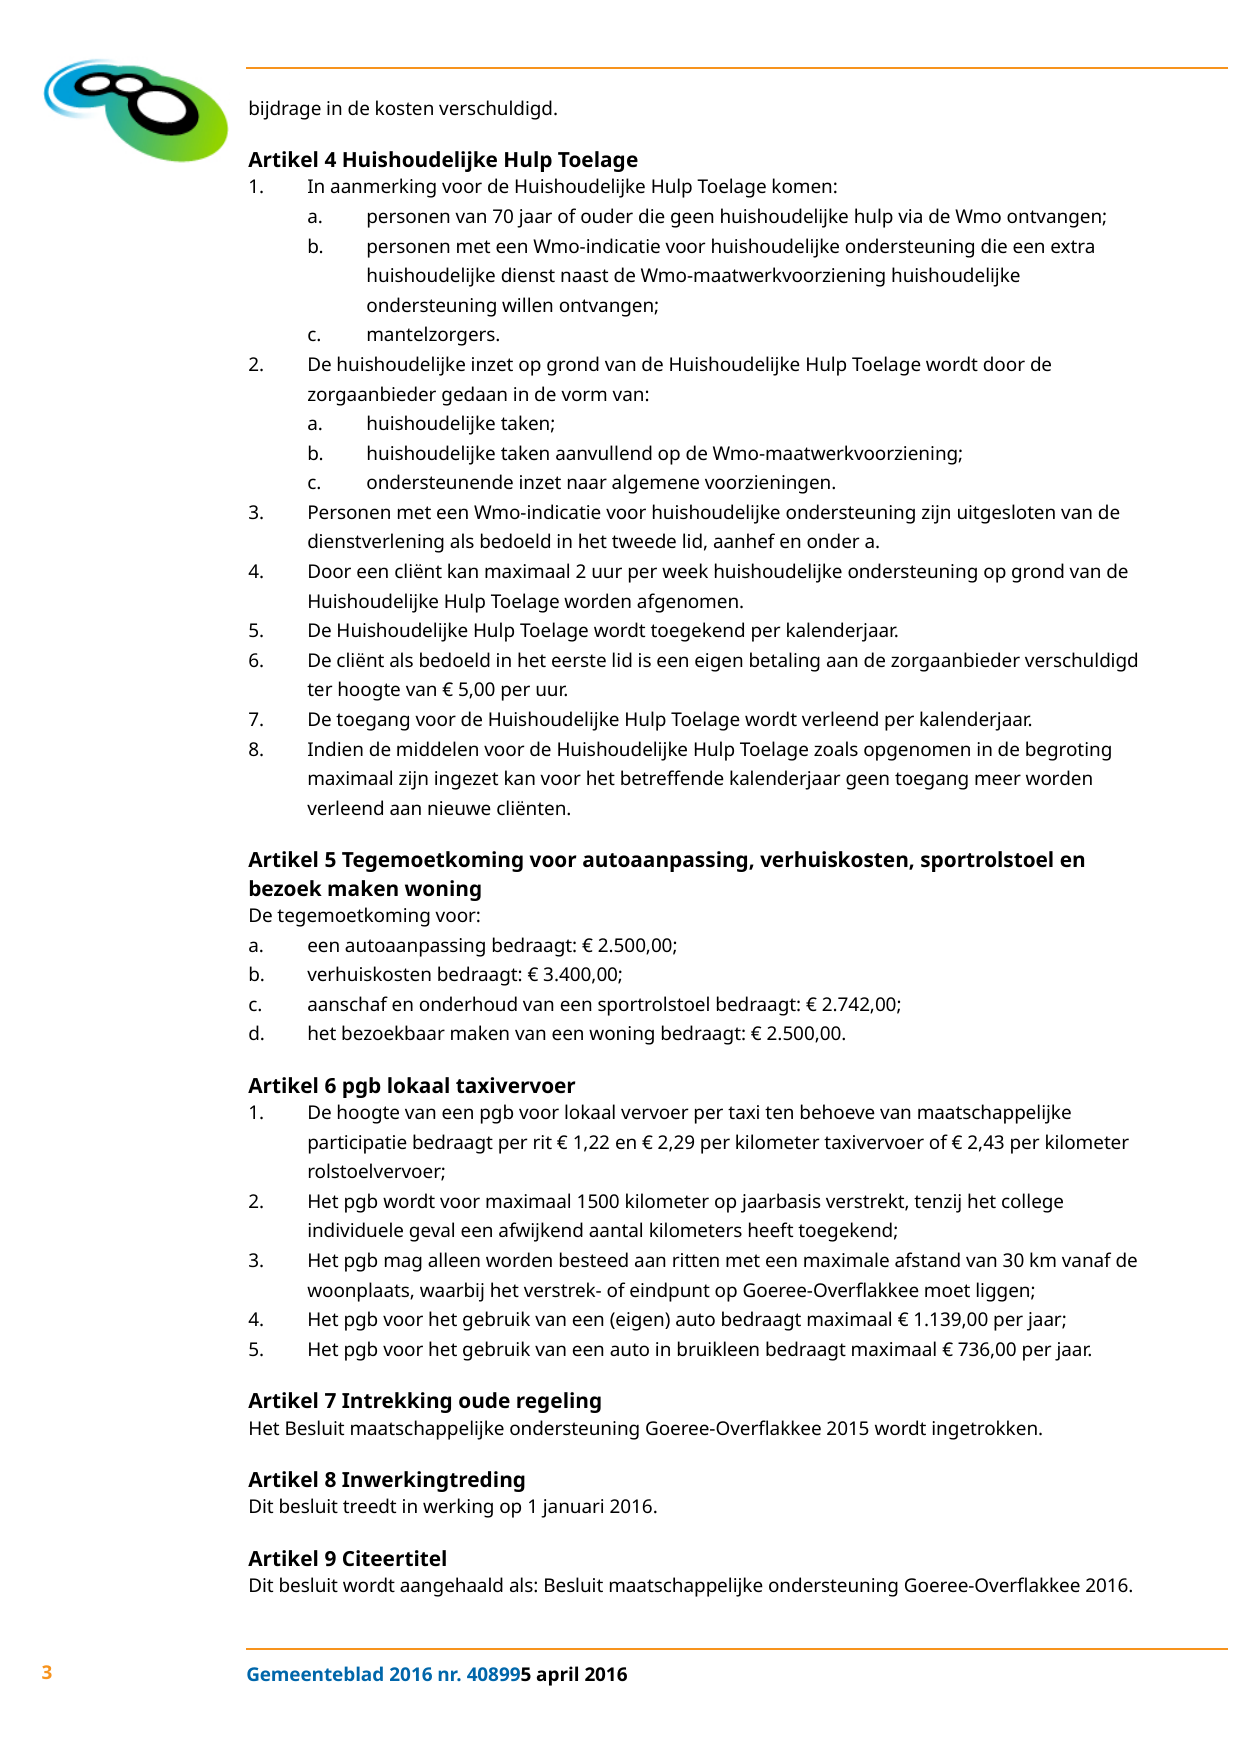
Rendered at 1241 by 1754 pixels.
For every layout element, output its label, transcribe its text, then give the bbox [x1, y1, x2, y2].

list een autoaanpassing bedraagt: € 2.500,00; [248, 932, 1152, 957]
list Indien de middelen voor de Huishoudelijke Hulp Toelage zoals opgenomen in de begroting maximaal zijn ingezet kan voor het betreffende kalenderjaar geen toegang meer worden verleend aan nieuwe cliënten. [248, 736, 1152, 821]
list Het pgb voor het gebruik van een auto in bruikleen bedraagt maximaal € 736,00 per jaar. [248, 1336, 1152, 1362]
list Het pgb voor het gebruik van een (eigen) auto bedraagt maximaal € 1.139,00 per jaar; [248, 1306, 1152, 1332]
list Het pgb wordt voor maximaal 1500 kilometer op jaarbasis verstrekt, tenzij het college individuele geval een afwijkend aantal kilometers heeft toegekend; [248, 1188, 1152, 1243]
text Het Besluit maatschappelijke ondersteuning Goeree-Overflakkee 2015 wordt ingetrokken. [248, 1415, 1152, 1441]
list huishoudelijke taken; [307, 410, 1152, 436]
text Artikel 9 Citeertitel [248, 1544, 1152, 1573]
text Artikel 5 Tegemoetkoming voor autoaanpassing, verhuiskosten, sportrolstoel en bezoek maken woning [248, 845, 1152, 902]
text Artikel 7 Intrekking oude regeling [248, 1386, 1152, 1415]
list ondersteunende inzet naar algemene voorzieningen. [307, 469, 1152, 495]
list De toegang voor de Huishoudelijke Hulp Toelage wordt verleend per kalenderjaar. [248, 706, 1152, 732]
list Het pgb mag alleen worden besteed aan ritten met een maximale afstand van 30 km vanaf de woonplaats, waarbij het verstrek- of eindpunt op Goeree-Overflakkee moet liggen; [248, 1247, 1152, 1303]
list personen van 70 jaar of ouder die geen huishoudelijke hulp via de Wmo ontvangen; [307, 203, 1152, 229]
text Dit besluit wordt aangehaald als: Besluit maatschappelijke ondersteuning Goeree-Overflakkee 2016. [248, 1573, 1152, 1598]
text Artikel 6 pgb lokaal taxivervoer [248, 1071, 1152, 1099]
text Artikel 8 Inwerkingtreding [248, 1465, 1152, 1494]
list Door een cliënt kan maximaal 2 uur per week huishoudelijke ondersteuning op grond van de Huishoudelijke Hulp Toelage worden afgenomen. [248, 558, 1152, 613]
list personen met een Wmo-indicatie voor huishoudelijke ondersteuning die een extra huishoudelijke dienst naast de Wmo-maatwerkvoorziening huishoudelijke ondersteuning willen ontvangen; [307, 233, 1152, 318]
list mantelzorgers. [307, 322, 1152, 347]
text Artikel 4 Huishoudelijke Hulp Toelage [248, 145, 1152, 174]
list verhuiskosten bedraagt: € 3.400,00; [248, 961, 1152, 987]
list het bezoekbaar maken van een woning bedraagt: € 2.500,00. [248, 1021, 1152, 1046]
list huishoudelijke taken aanvullend op de Wmo-maatwerkvoorziening; [307, 440, 1152, 466]
list De cliënt als bedoeld in het eerste lid is een eigen betaling aan de zorgaanbieder verschuldigd ter hoogte van € 5,00 per uur. [248, 647, 1152, 702]
list De huishoudelijke inzet op grond van de Huishoudelijke Hulp Toelage wordt door de zorgaanbieder gedaan in de vorm van: [248, 351, 1152, 406]
text De tegemoetkoming voor: [248, 902, 1152, 928]
text Dit besluit treedt in werking op 1 januari 2016. [248, 1494, 1152, 1519]
list aanschaf en onderhoud van een sportrolstoel bedraagt: € 2.742,00; [248, 991, 1152, 1017]
text bijdrage in de kosten verschuldigd. [248, 95, 1152, 121]
picture [41, 47, 231, 172]
list De Huishoudelijke Hulp Toelage wordt toegekend per kalenderjaar. [248, 617, 1152, 643]
list In aanmerking voor de Huishoudelijke Hulp Toelage komen: [248, 174, 1152, 199]
list Personen met een Wmo-indicatie voor huishoudelijke ondersteuning zijn uitgesloten van de dienstverlening als bedoeld in het tweede lid, aanhef en onder a. [248, 499, 1152, 554]
list De hoogte van een pgb voor lokaal vervoer per taxi ten behoeve van maatschappelijke participatie bedraagt per rit € 1,22 en € 2,29 per kilometer taxivervoer of € 2,43 per kilometer rolstoelvervoer; [248, 1099, 1152, 1184]
